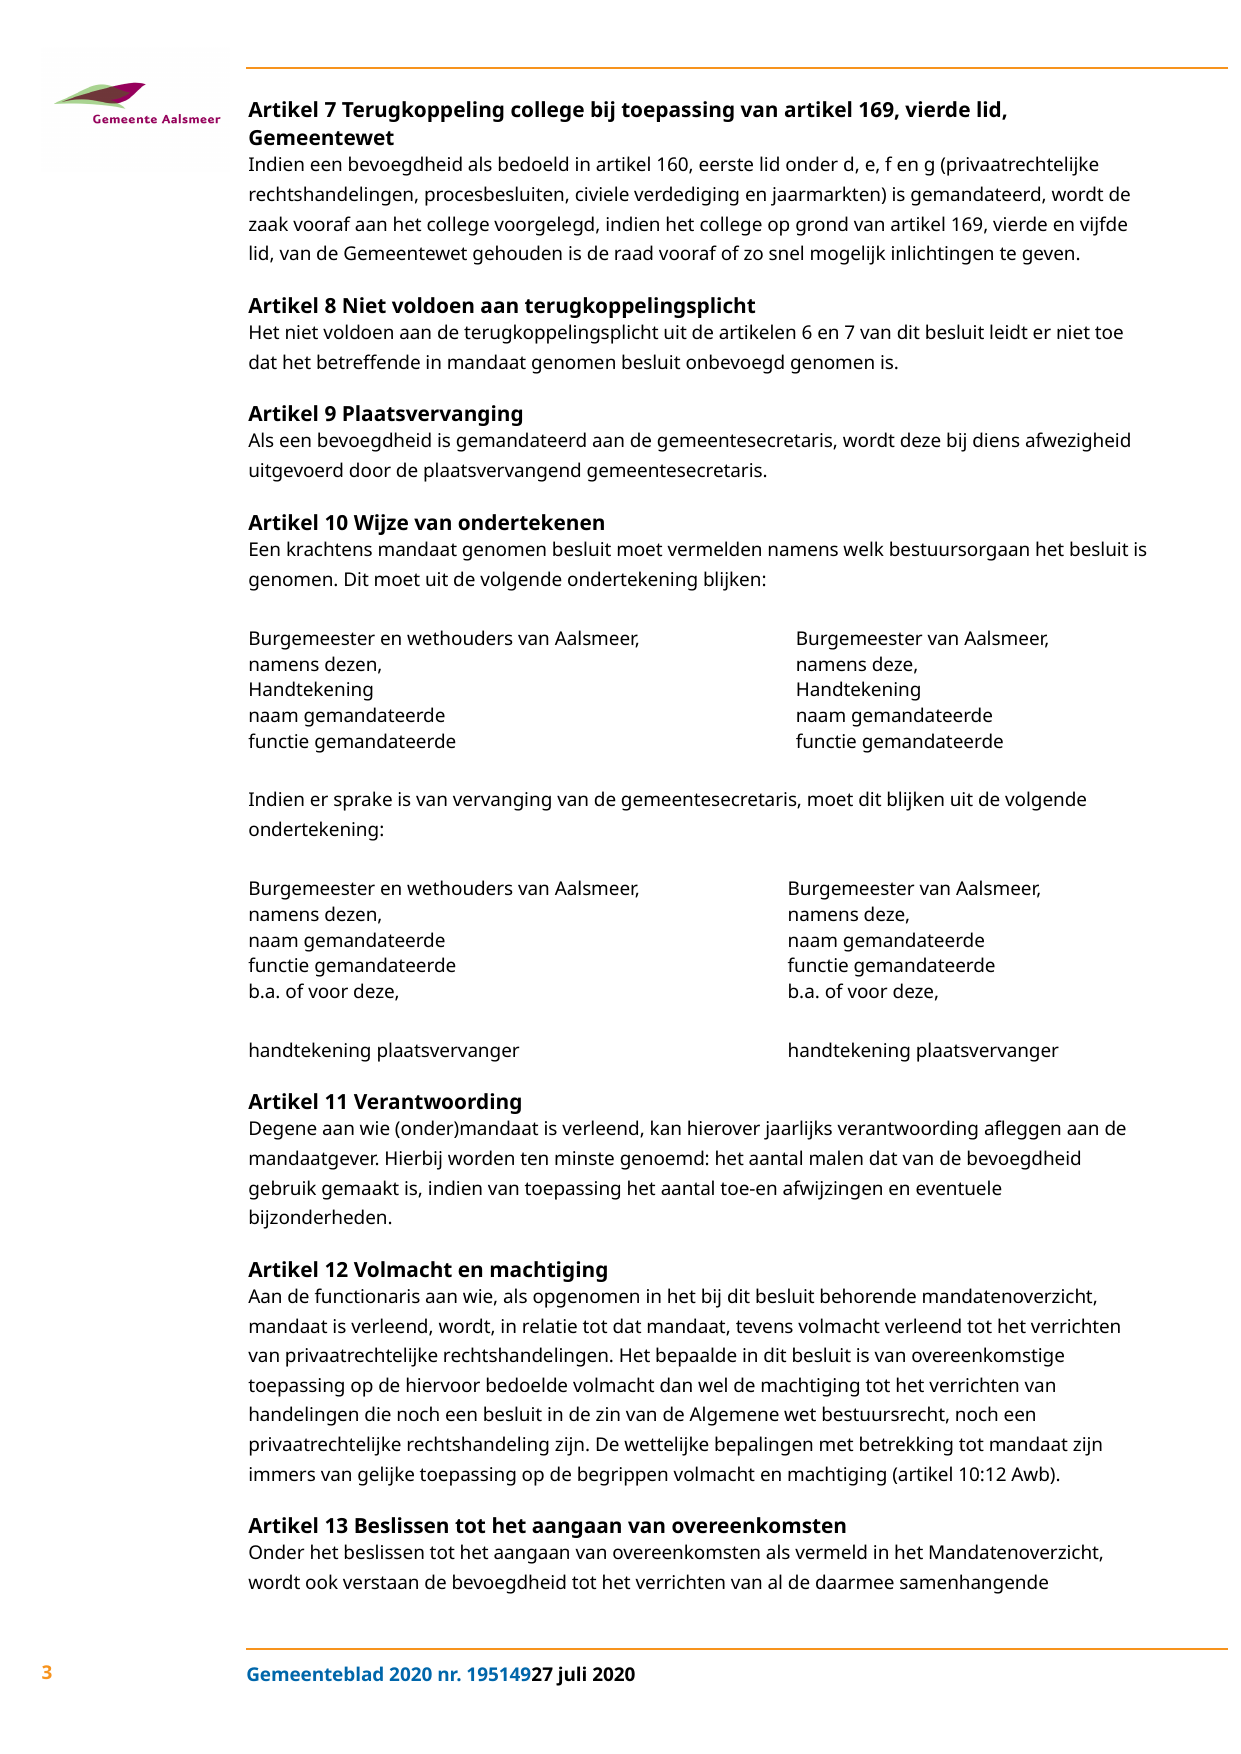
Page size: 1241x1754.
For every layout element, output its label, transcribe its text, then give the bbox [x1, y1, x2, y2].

table_cell naam gemandateerde [796, 702, 1152, 728]
text Artikel 13 Beslissen tot het aangaan van overeenkomsten [248, 1511, 1152, 1539]
text Onder het beslissen tot het aangaan van overeenkomsten als vermeld in het Mandatenoverzicht, wordt ook verstaan de bevoegdheid tot het verrichten van al de daarmee samenhangende [248, 1539, 1152, 1595]
text Aan de functionaris aan wie, als opgenomen in het bij dit besluit behorende mandatenoverzicht, mandaat is verleend, wordt, in relatie tot dat mandaat, tevens volmacht verleend tot het verrichten van privaatrechtelijke rechtshandelingen. Het bepaalde in dit besluit is van overeenkomstige toepassing op de hiervoor bedoelde volmacht dan wel de machtiging tot het verrichten van handelingen die noch een besluit in de zin van de Algemene wet bestuursrecht, noch een privaatrechtelijke rechtshandeling zijn. De wettelijke bepalingen met betrekking tot mandaat zijn immers van gelijke toepassing op de begrippen volmacht en machtiging (artikel 10:12 Awb). [248, 1283, 1152, 1486]
table_cell namens deze, [796, 651, 1152, 676]
table_header Burgemeester van Aalsmeer, [796, 625, 1152, 651]
table_cell b.a. of voor deze, handtekening plaatsvervanger [248, 978, 787, 1063]
table_header Burgemeester en wethouders van Aalsmeer, [248, 875, 787, 901]
table_cell b.a. of voor deze, handtekening plaatsvervanger [788, 978, 1152, 1063]
table_header Burgemeester van Aalsmeer, [788, 875, 1152, 901]
table_cell namens deze, [788, 901, 1152, 927]
table_cell Handtekening [248, 676, 796, 702]
text ondertekening: [248, 816, 1152, 842]
text Degene aan wie (onder)mandaat is verleend, kan hierover jaarlijks verantwoording afleggen aan de mandaatgever. Hierbij worden ten minste genoemd: het aantal malen dat van de bevoegdheid gebruik gemaakt is, indien van toepassing het aantal toe-en afwijzingen en eventuele bijzonderheden. [248, 1116, 1152, 1230]
table_cell functie gemandateerde [788, 953, 1152, 978]
table_cell Handtekening [796, 676, 1152, 702]
text Artikel 9 Plaatsvervanging [248, 399, 1152, 428]
table_cell naam gemandateerde [248, 702, 796, 728]
table_cell functie gemandateerde [796, 728, 1152, 754]
table_cell naam gemandateerde [788, 927, 1152, 952]
picture [41, 47, 231, 172]
text Indien er sprake is van vervanging van de gemeentesecretaris, moet dit blijken uit de volgende [248, 786, 1152, 812]
text Artikel 11 Verantwoording [248, 1087, 1152, 1116]
text Indien een bevoegdheid als bedoeld in artikel 160, eerste lid onder d, e, f en g (privaatrechtelijke rechtshandelingen, procesbesluiten, civiele verdediging en jaarmarkten) is gemandateerd, wordt de zaak vooraf aan het college voorgelegd, indien het college op grond van artikel 169, vierde en vijfde lid, van de Gemeentewet gehouden is de raad vooraf of zo snel mogelijk inlichtingen te geven. [248, 152, 1152, 266]
table_cell naam gemandateerde [248, 927, 787, 952]
table_cell namens dezen, [248, 901, 787, 927]
text Artikel 7 Terugkoppeling college bij toepassing van artikel 169, vierde lid, Gemeentewet [248, 95, 1152, 152]
text Een krachtens mandaat genomen besluit moet vermelden namens welk bestuursorgaan het besluit is genomen. Dit moet uit de volgende ondertekening blijken: [248, 536, 1152, 591]
table_header Burgemeester en wethouders van Aalsmeer, [248, 625, 796, 651]
table_cell functie gemandateerde [248, 953, 787, 978]
text Het niet voldoen aan de terugkoppelingsplicht uit de artikelen 6 en 7 van dit besluit leidt er niet toe dat het betreffende in mandaat genomen besluit onbevoegd genomen is. [248, 319, 1152, 374]
text Artikel 10 Wijze van ondertekenen [248, 508, 1152, 536]
text Als een bevoegdheid is gemandateerd aan de gemeentesecretaris, wordt deze bij diens afwezigheid uitgevoerd door de plaatsvervangend gemeentesecretaris. [248, 428, 1152, 483]
text Artikel 8 Niet voldoen aan terugkoppelingsplicht [248, 291, 1152, 319]
table_cell functie gemandateerde [248, 728, 796, 754]
text Artikel 12 Volmacht en machtiging [248, 1255, 1152, 1283]
table_cell namens dezen, [248, 651, 796, 676]
